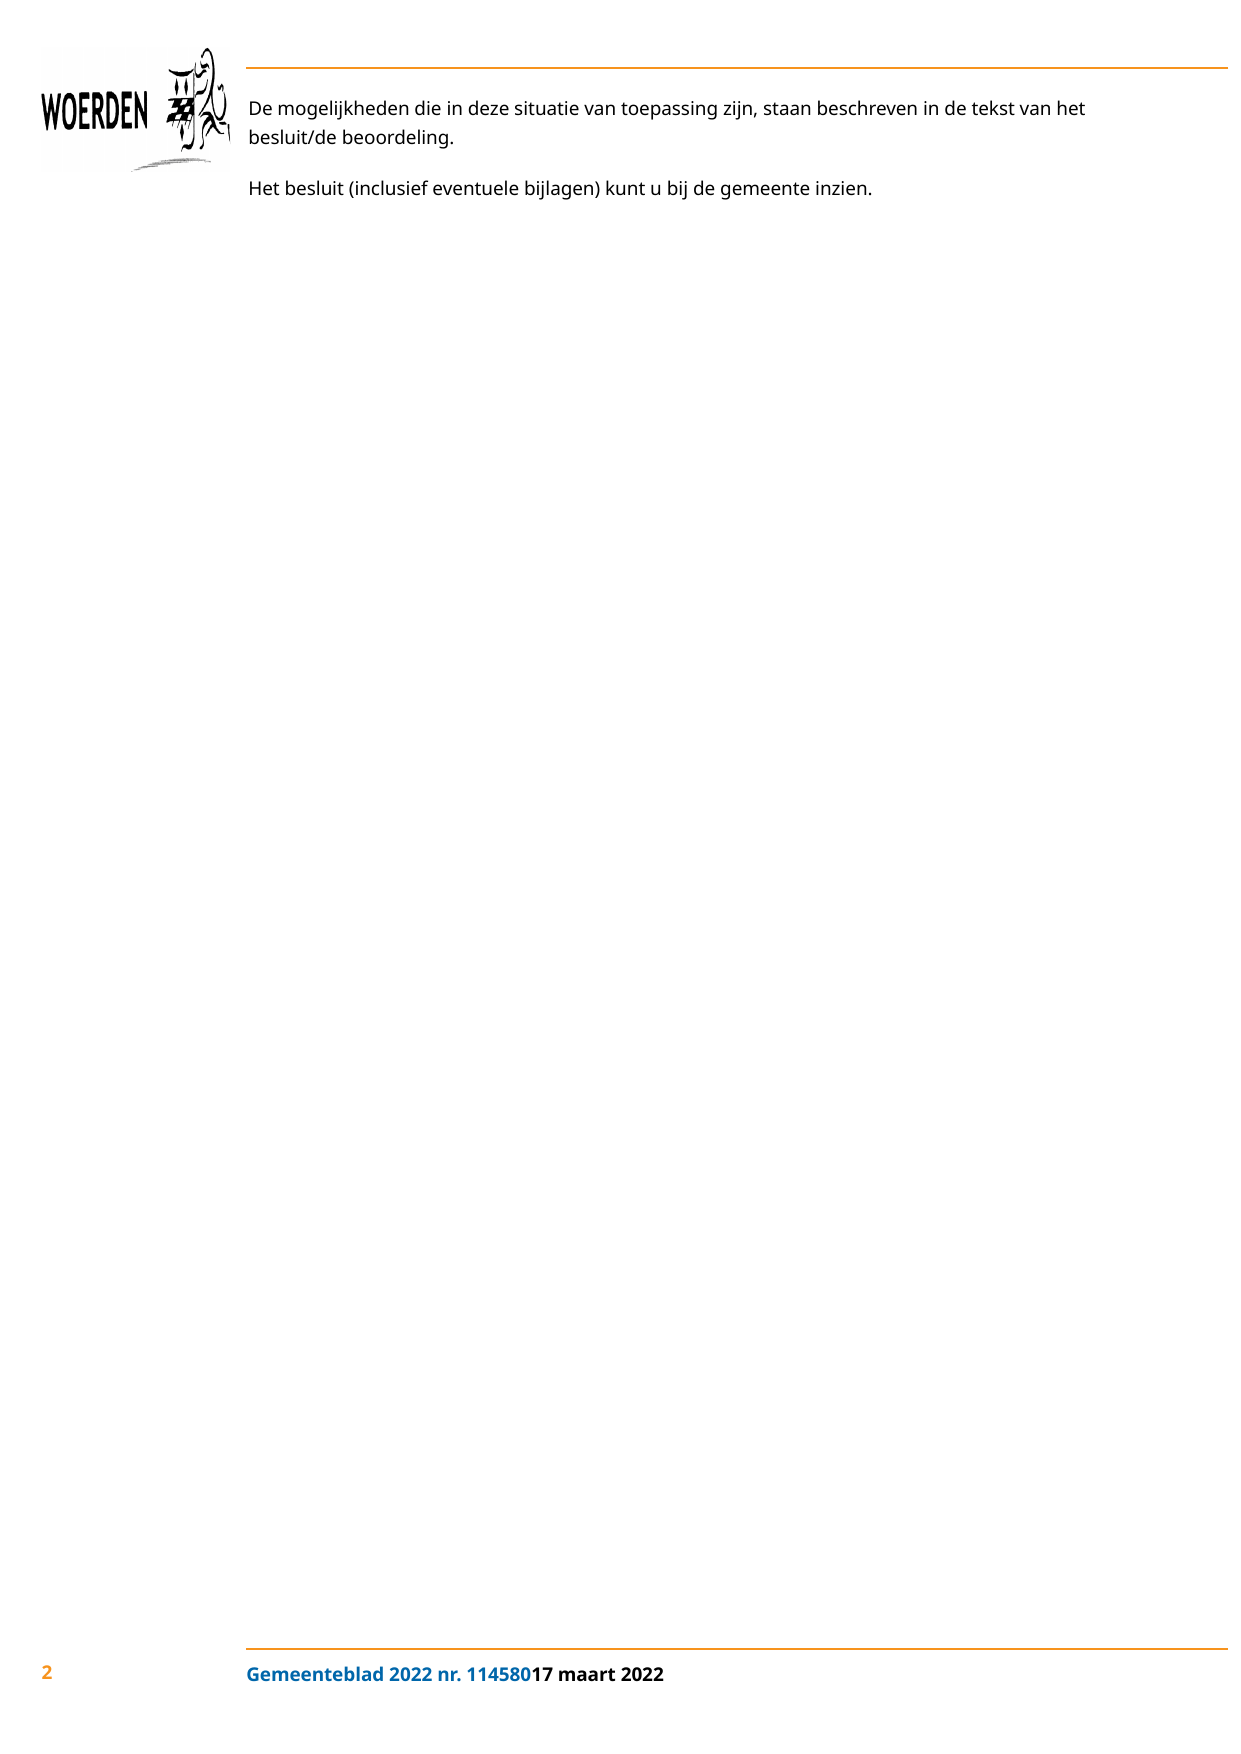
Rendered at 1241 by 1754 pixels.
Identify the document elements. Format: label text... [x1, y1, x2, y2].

text De mogelijkheden die in deze situatie van toepassing zijn, staan beschreven in de tekst van het besluit/de beoordeling. [248, 95, 1152, 150]
picture [41, 47, 231, 172]
text Het besluit (inclusief eventuele bijlagen) kunt u bij de gemeente inzien. [248, 175, 1152, 201]
